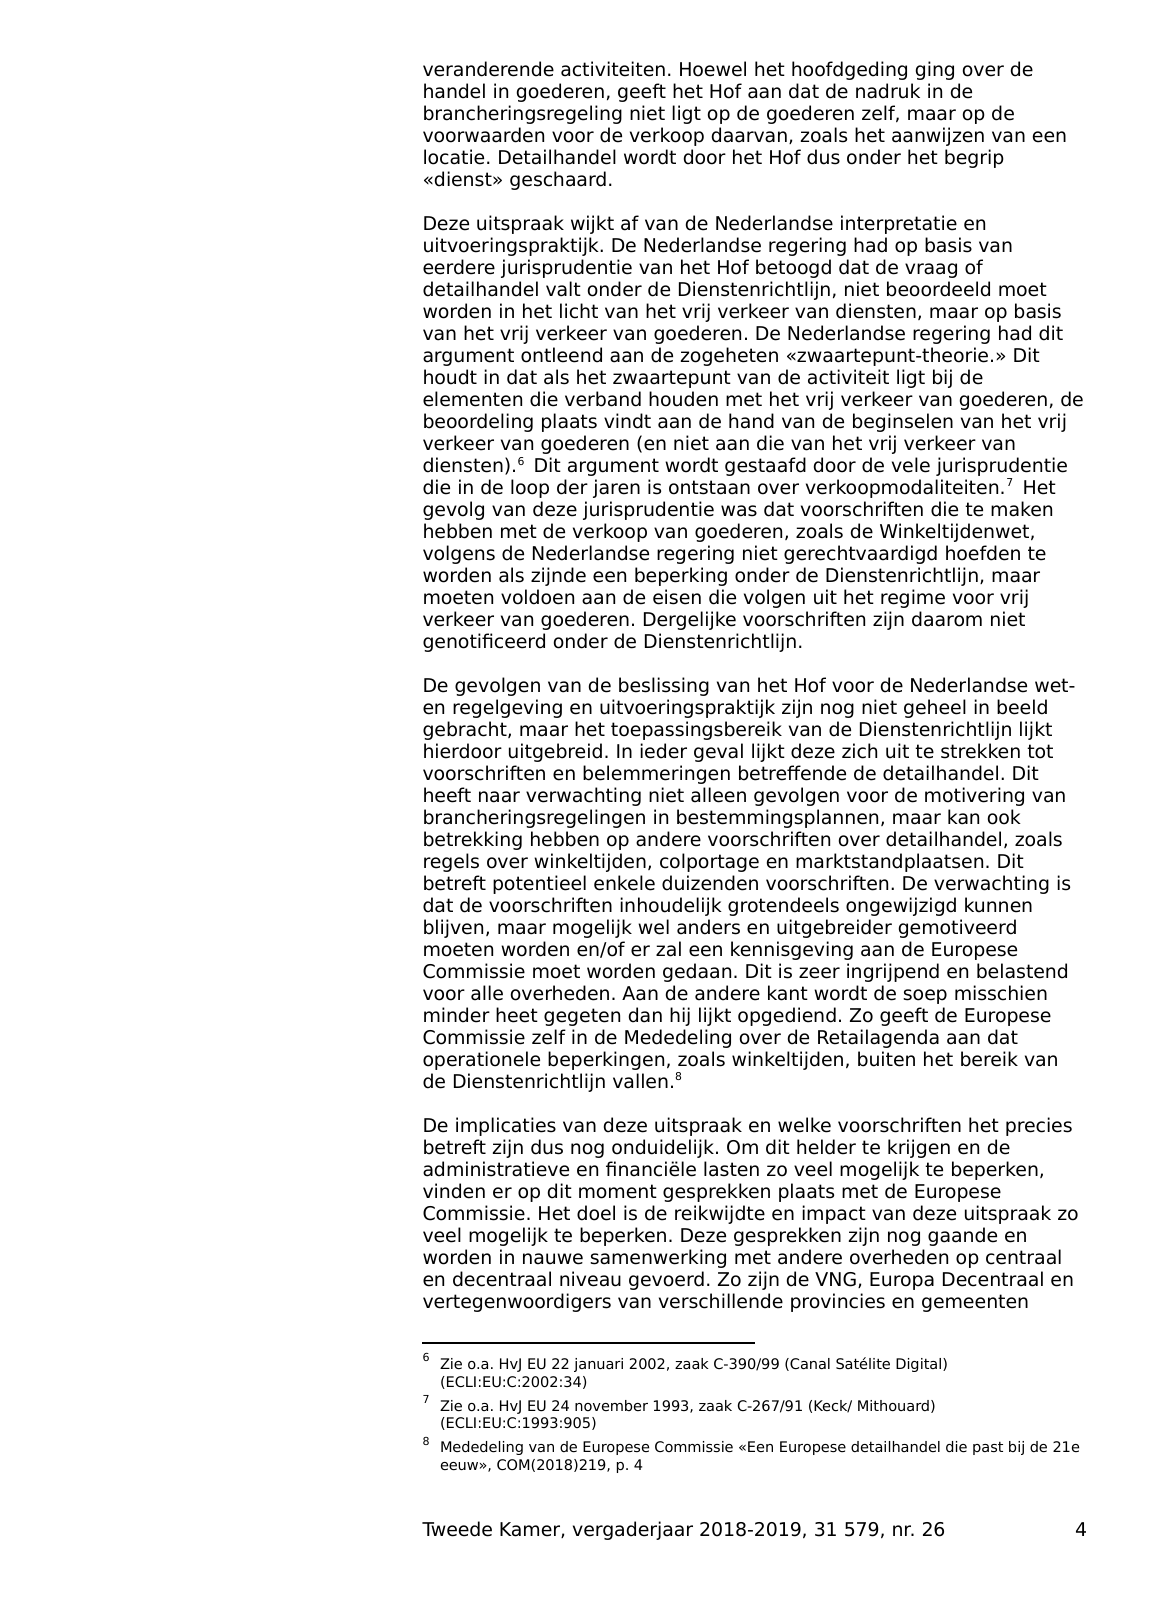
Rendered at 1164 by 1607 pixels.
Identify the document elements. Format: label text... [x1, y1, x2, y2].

text De gevolgen van de beslissing van het Hof voor de Nederlandse wet- en regelgeving en uitvoeringspraktijk zijn nog niet geheel in beeld gebracht, maar het toepassingsbereik van de Dienstenrichtlijn lijkt hierdoor uitgebreid. In ieder geval lijkt deze zich uit te strekken tot voorschriften en belemmeringen betreffende de detailhandel. Dit heeft naar verwachting niet alleen gevolgen voor de motivering van brancheringsregelingen in bestemmingsplannen, maar kan ook betrekking hebben op andere voorschriften over detailhandel, zoals regels over winkeltijden, colportage en marktstandplaatsen. Dit betreft potentieel enkele duizenden voorschriften. De verwachting is dat de voorschriften inhoudelijk grotendeels ongewijzigd kunnen blijven, maar mogelijk wel anders en uitgebreider gemotiveerd moeten worden en/of er zal een kennisgeving aan de Europese Commissie moet worden gedaan. Dit is zeer ingrijpend en belastend voor alle overheden. Aan de andere kant wordt de soep misschien minder heet gegeten dan hij lijkt opgediend. Zo geeft de Europese Commissie zelf in de Mededeling over de Retailagenda aan dat operationele beperkingen, zoals winkeltijden, buiten het bereik van de Dienstenrichtlijn vallen. [422, 675, 1087, 1092]
text Deze uitspraak wijkt af van de Nederlandse interpretatie en uitvoeringspraktijk. De Nederlandse regering had op basis van eerdere jurisprudentie van het Hof betoogd dat de vraag of detailhandel valt onder de Dienstenrichtlijn, niet beoordeeld moet worden in het licht van het vrij verkeer van diensten, maar op basis van het vrij verkeer van goederen. De Nederlandse regering had dit argument ontleend aan de zogeheten «zwaartepunt-theorie.» Dit houdt in dat als het zwaartepunt van de activiteit ligt bij de elementen die verband houden met het vrij verkeer van goederen, de beoordeling plaats vindt aan de hand van de beginselen van het vrij verkeer van goederen (en niet aan die van het vrij verkeer van diensten). Dit argument wordt gestaafd door de vele jurisprudentie die in de loop der jaren is ontstaan over verkoopmodaliteiten. Het gevolg van deze jurisprudentie was dat voorschriften die te maken hebben met de verkoop van goederen, zoals de Winkeltijdenwet, volgens de Nederlandse regering niet gerechtvaardigd hoefden te worden als zijnde een beperking onder de Dienstenrichtlijn, maar moeten voldoen aan de eisen die volgen uit het regime voor vrij verkeer van goederen. Dergelijke voorschriften zijn daarom niet genotificeerd onder de Dienstenrichtlijn. [422, 213, 1087, 653]
text Mededeling van de Europese Commissie «Een Europese detailhandel die past bij de 21e eeuw», COM(2018)219, p. 4 [422, 1435, 1087, 1474]
text Zie o.a. HvJ EU 22 januari 2002, zaak C-390/99 (Canal Satélite Digital) (ECLI:EU:C:2002:34) [422, 1352, 1087, 1391]
text veranderende activiteiten. Hoewel het hoofdgeding ging over de handel in goederen, geeft het Hof aan dat de nadruk in de brancheringsregeling niet ligt op de goederen zelf, maar op de voorwaarden voor de verkoop daarvan, zoals het aanwijzen van een locatie. Detailhandel wordt door het Hof dus onder het begrip «dienst» geschaard. [422, 59, 1087, 191]
text Zie o.a. HvJ EU 24 november 1993, zaak C-267/91 (Keck/ Mithouard) (ECLI:EU:C:1993:905) [422, 1393, 1087, 1432]
text De implicaties van deze uitspraak en welke voorschriften het precies betreft zijn dus nog onduidelijk. Om dit helder te krijgen en de administratieve en financiële lasten zo veel mogelijk te beperken, vinden er op dit moment gesprekken plaats met de Europese Commissie. Het doel is de reikwijdte en impact van deze uitspraak zo veel mogelijk te beperken. Deze gesprekken zijn nog gaande en worden in nauwe samenwerking met andere overheden op centraal en decentraal niveau gevoerd. Zo zijn de VNG, Europa Decentraal en vertegenwoordigers van verschillende provincies en gemeenten [422, 1115, 1087, 1312]
